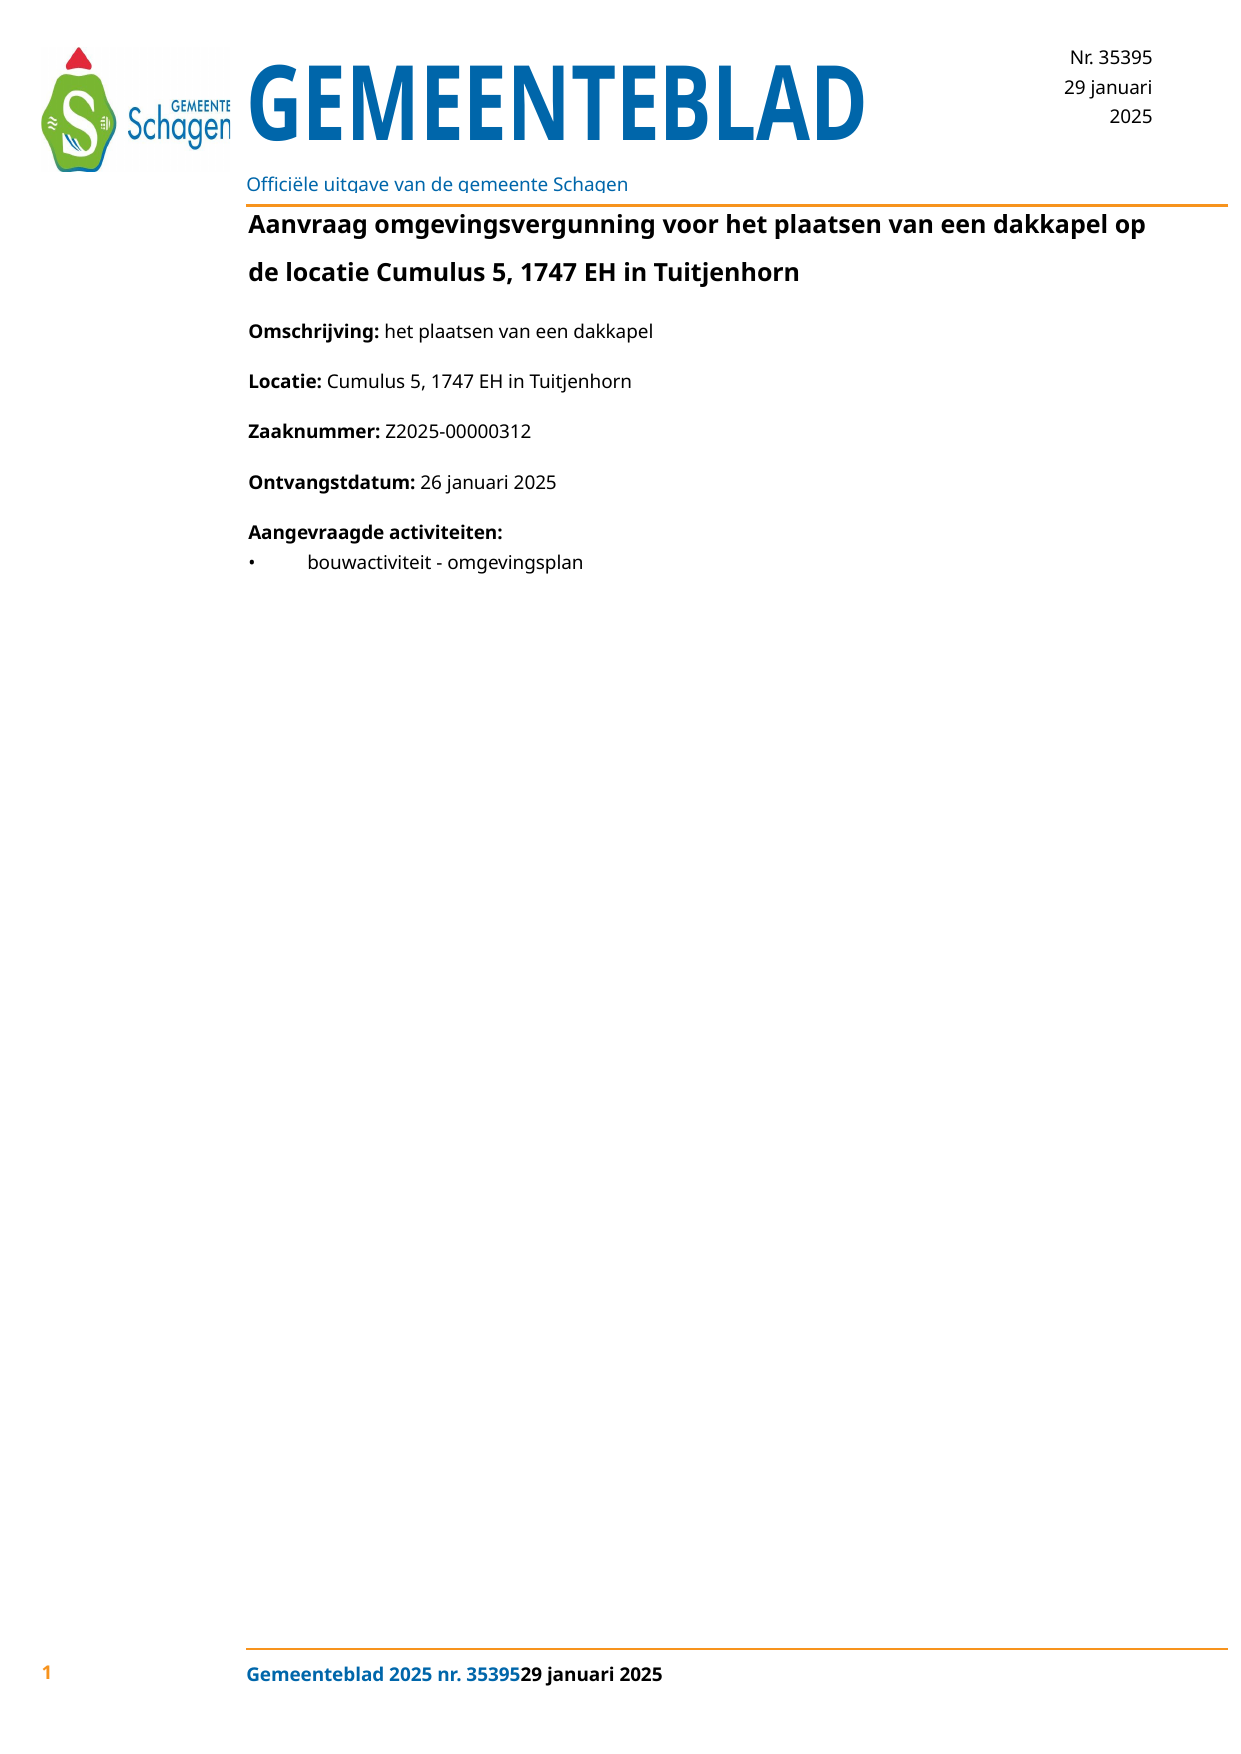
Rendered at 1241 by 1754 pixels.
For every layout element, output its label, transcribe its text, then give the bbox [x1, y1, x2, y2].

text Aangevraagde activiteiten: [248, 519, 1152, 545]
text Zaaknummer: Z2025-00000312 [248, 419, 1152, 444]
picture [41, 47, 231, 172]
text Omschrijving: het plaatsen van een dakkapel [248, 318, 1152, 344]
list bouwactiviteit - omgevingsplan [248, 549, 1152, 575]
text Ontvangstdatum: 26 januari 2025 [248, 469, 1152, 495]
text Aanvraag omgevingsvergunning voor het plaatsen van een dakkapel op de locatie Cumulus 5, 1747 EH in Tuitjenhorn [248, 207, 1152, 288]
text Locatie: Cumulus 5, 1747 EH in Tuitjenhorn [248, 368, 1152, 394]
